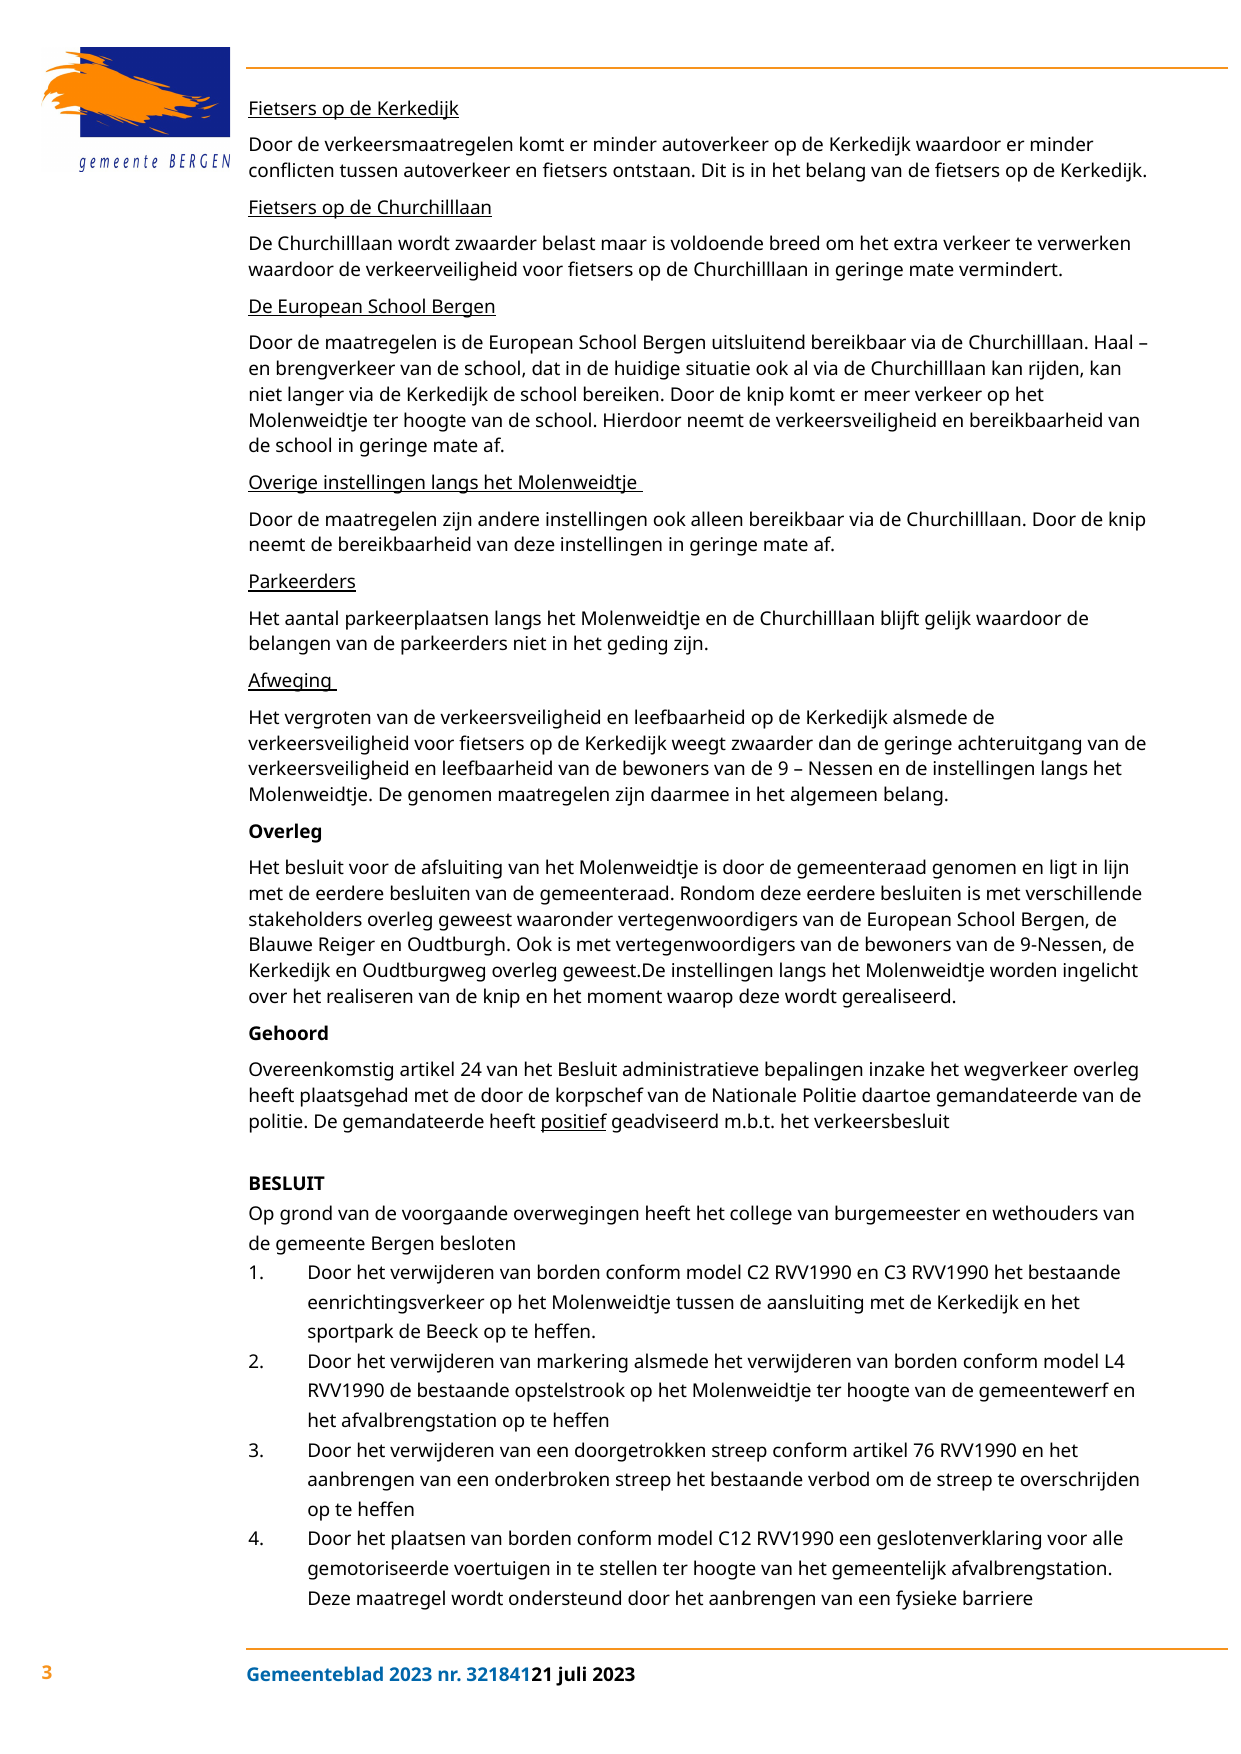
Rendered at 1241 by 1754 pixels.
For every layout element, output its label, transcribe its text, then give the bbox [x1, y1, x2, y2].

text Fietsers op de Kerkedijk [248, 95, 1152, 121]
text Parkeerders [248, 568, 1152, 594]
text Op grond van de voorgaande overwegingen heeft het college van burgemeester en wethouders van de gemeente Bergen besloten [248, 1200, 1152, 1256]
text Het aantal parkeerplaatsen langs het Molenweidtje en de Churchilllaan blijft gelijk waardoor de belangen van de parkeerders niet in het geding zijn. [248, 605, 1152, 656]
text Door de verkeersmaatregelen komt er minder autoverkeer op de Kerkedijk waardoor er minder conflicten tussen autoverkeer en fietsers ontstaan. Dit is in het belang van de fietsers op de Kerkedijk. [248, 131, 1152, 183]
text Door de maatregelen zijn andere instellingen ook alleen bereikbaar via de Churchilllaan. Door de knip neemt de bereikbaarheid van deze instellingen in geringe mate af. [248, 506, 1152, 557]
text Overige instellingen langs het Molenweidtje [248, 469, 1152, 495]
picture [41, 47, 231, 172]
text De Churchilllaan wordt zwaarder belast maar is voldoende breed om het extra verkeer te verwerken waardoor de verkeerveiligheid voor fietsers op de Churchilllaan in geringe mate vermindert. [248, 231, 1152, 282]
list Door het plaatsen van borden conform model C12 RVV1990 een geslotenverklaring voor alle gemotoriseerde voertuigen in te stellen ter hoogte van het gemeentelijk afvalbrengstation. Deze maatregel wordt ondersteund door het aanbrengen van een fysieke barriere [248, 1526, 1152, 1611]
list Door het verwijderen van een doorgetrokken streep conform artikel 76 RVV1990 en het aanbrengen van een onderbroken streep het bestaande verbod om de streep te overschrijden op te heffen [248, 1437, 1152, 1522]
text Afweging [248, 667, 1152, 693]
text Het vergroten van de verkeersveiligheid en leefbaarheid op de Kerkedijk alsmede de verkeersveiligheid voor fietsers op de Kerkedijk weegt zwaarder dan de geringe achteruitgang van de verkeersveiligheid en leefbaarheid van de bewoners van de 9 – Nessen en de instellingen langs het Molenweidtje. De genomen maatregelen zijn daarmee in het algemeen belang. [248, 704, 1152, 807]
text Door de maatregelen is de European School Bergen uitsluitend bereikbaar via de Churchilllaan. Haal – en brengverkeer van de school, dat in de huidige situatie ook al via de Churchilllaan kan rijden, kan niet langer via de Kerkedijk de school bereiken. Door de knip komt er meer verkeer op het Molenweidtje ter hoogte van de school. Hierdoor neemt de verkeersveiligheid en bereikbaarheid van de school in geringe mate af. [248, 329, 1152, 458]
text Overeenkomstig artikel 24 van het Besluit administratieve bepalingen inzake het wegverkeer overleg heeft plaatsgehad met de door de korpschef van de Nationale Politie daartoe gemandateerde van de politie. De gemandateerde heeft positief geadviseerd m.b.t. het verkeersbesluit [248, 1056, 1152, 1134]
text Gehoord [248, 1020, 1152, 1046]
text Overleg [248, 818, 1152, 843]
list Door het verwijderen van markering alsmede het verwijderen van borden conform model L4 RVV1990 de bestaande opstelstrook op het Molenweidtje ter hoogte van de gemeentewerf en het afvalbrengstation op te heffen [248, 1348, 1152, 1433]
text Het besluit voor de afsluiting van het Molenweidtje is door de gemeenteraad genomen en ligt in lijn met de eerdere besluiten van de gemeenteraad. Rondom deze eerdere besluiten is met verschillende stakeholders overleg geweest waaronder vertegenwoordigers van de European School Bergen, de Blauwe Reiger en Oudtburgh. Ook is met vertegenwoordigers van de bewoners van de 9-Nessen, de Kerkedijk en Oudtburgweg overleg geweest.De instellingen langs het Molenweidtje worden ingelicht over het realiseren van de knip en het moment waarop deze wordt gerealiseerd. [248, 854, 1152, 1009]
text De European School Bergen [248, 293, 1152, 319]
text BESLUIT [248, 1171, 1152, 1196]
list Door het verwijderen van borden conform model C2 RVV1990 en C3 RVV1990 het bestaande eenrichtingsverkeer op het Molenweidtje tussen de aansluiting met de Kerkedijk en het sportpark de Beeck op te heffen. [248, 1259, 1152, 1344]
text Fietsers op de Churchilllaan [248, 194, 1152, 219]
